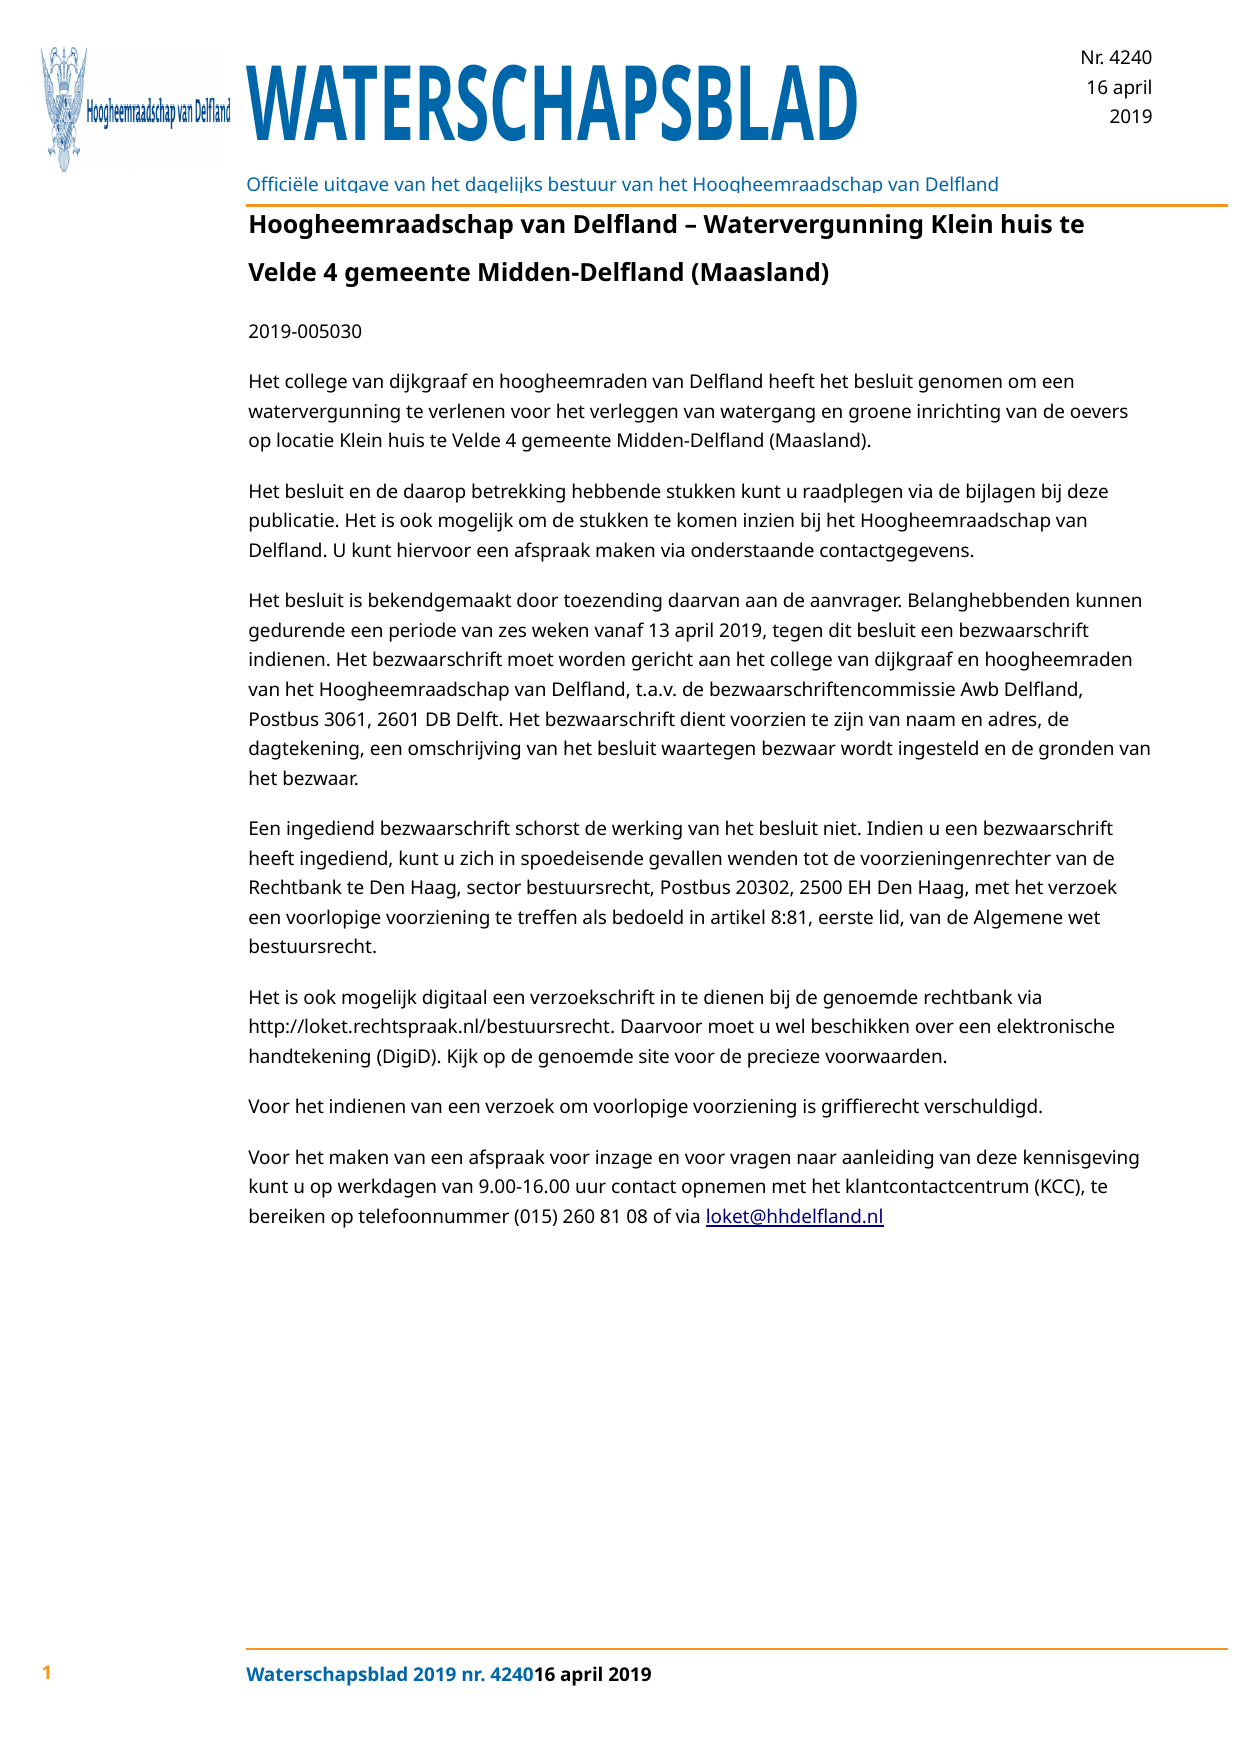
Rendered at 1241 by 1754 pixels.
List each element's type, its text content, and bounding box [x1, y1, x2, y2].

text Hoogheemraadschap van Delfland – Watervergunning Klein huis te Velde 4 gemeente Midden-Delfland (Maasland) [248, 207, 1152, 288]
text Het college van dijkgraaf en hoogheemraden van Delfland heeft het besluit genomen om een watervergunning te verlenen voor het verleggen van watergang en groene inrichting van de oevers op locatie Klein huis te Velde 4 gemeente Midden-Delfland (Maasland). [248, 368, 1152, 453]
text Een ingediend bezwaarschrift schorst de werking van het besluit niet. Indien u een bezwaarschrift heeft ingediend, kunt u zich in spoedeisende gevallen wenden tot de voorzieningenrechter van de Rechtbank te Den Haag, sector bestuursrecht, Postbus 20302, 2500 EH Den Haag, met het verzoek een voorlopige voorziening te treffen als bedoeld in artikel 8:81, eerste lid, van de Algemene wet bestuursrecht. [248, 815, 1152, 959]
text 2019-005030 [248, 318, 1152, 344]
text Het is ook mogelijk digitaal een verzoekschrift in te dienen bij de genoemde rechtbank via http://loket.rechtspraak.nl/bestuursrecht. Daarvoor moet u wel beschikken over een elektronische handtekening (DigiD). Kijk op de genoemde site voor de precieze voorwaarden. [248, 984, 1152, 1069]
text Voor het maken van een afspraak voor inzage en voor vragen naar aanleiding van deze kennisgeving kunt u op werkdagen van 9.00-16.00 uur contact opnemen met het klantcontactcentrum (KCC), te bereiken op telefoonnummer (015) 260 81 08 of via loket@hhdelfland.nl [248, 1144, 1152, 1229]
picture [41, 47, 231, 172]
text Het besluit is bekendgemaakt door toezending daarvan aan de aanvrager. Belanghebbenden kunnen gedurende een periode van zes weken vanaf 13 april 2019, tegen dit besluit een bezwaarschrift indienen. Het bezwaarschrift moet worden gericht aan het college van dijkgraaf en hoogheemraden van het Hoogheemraadschap van Delfland, t.a.v. de bezwaarschriftencommissie Awb Delfland, Postbus 3061, 2601 DB Delft. Het bezwaarschrift dient voorzien te zijn van naam en adres, de dagtekening, een omschrijving van het besluit waartegen bezwaar wordt ingesteld en de gronden van het bezwaar. [248, 587, 1152, 791]
text Het besluit en de daarop betrekking hebbende stukken kunt u raadplegen via de bijlagen bij deze publicatie. Het is ook mogelijk om de stukken te komen inzien bij het Hoogheemraadschap van Delfland. U kunt hiervoor een afspraak maken via onderstaande contactgegevens. [248, 478, 1152, 563]
text Voor het indienen van een verzoek om voorlopige voorziening is griffierecht verschuldigd. [248, 1094, 1152, 1119]
